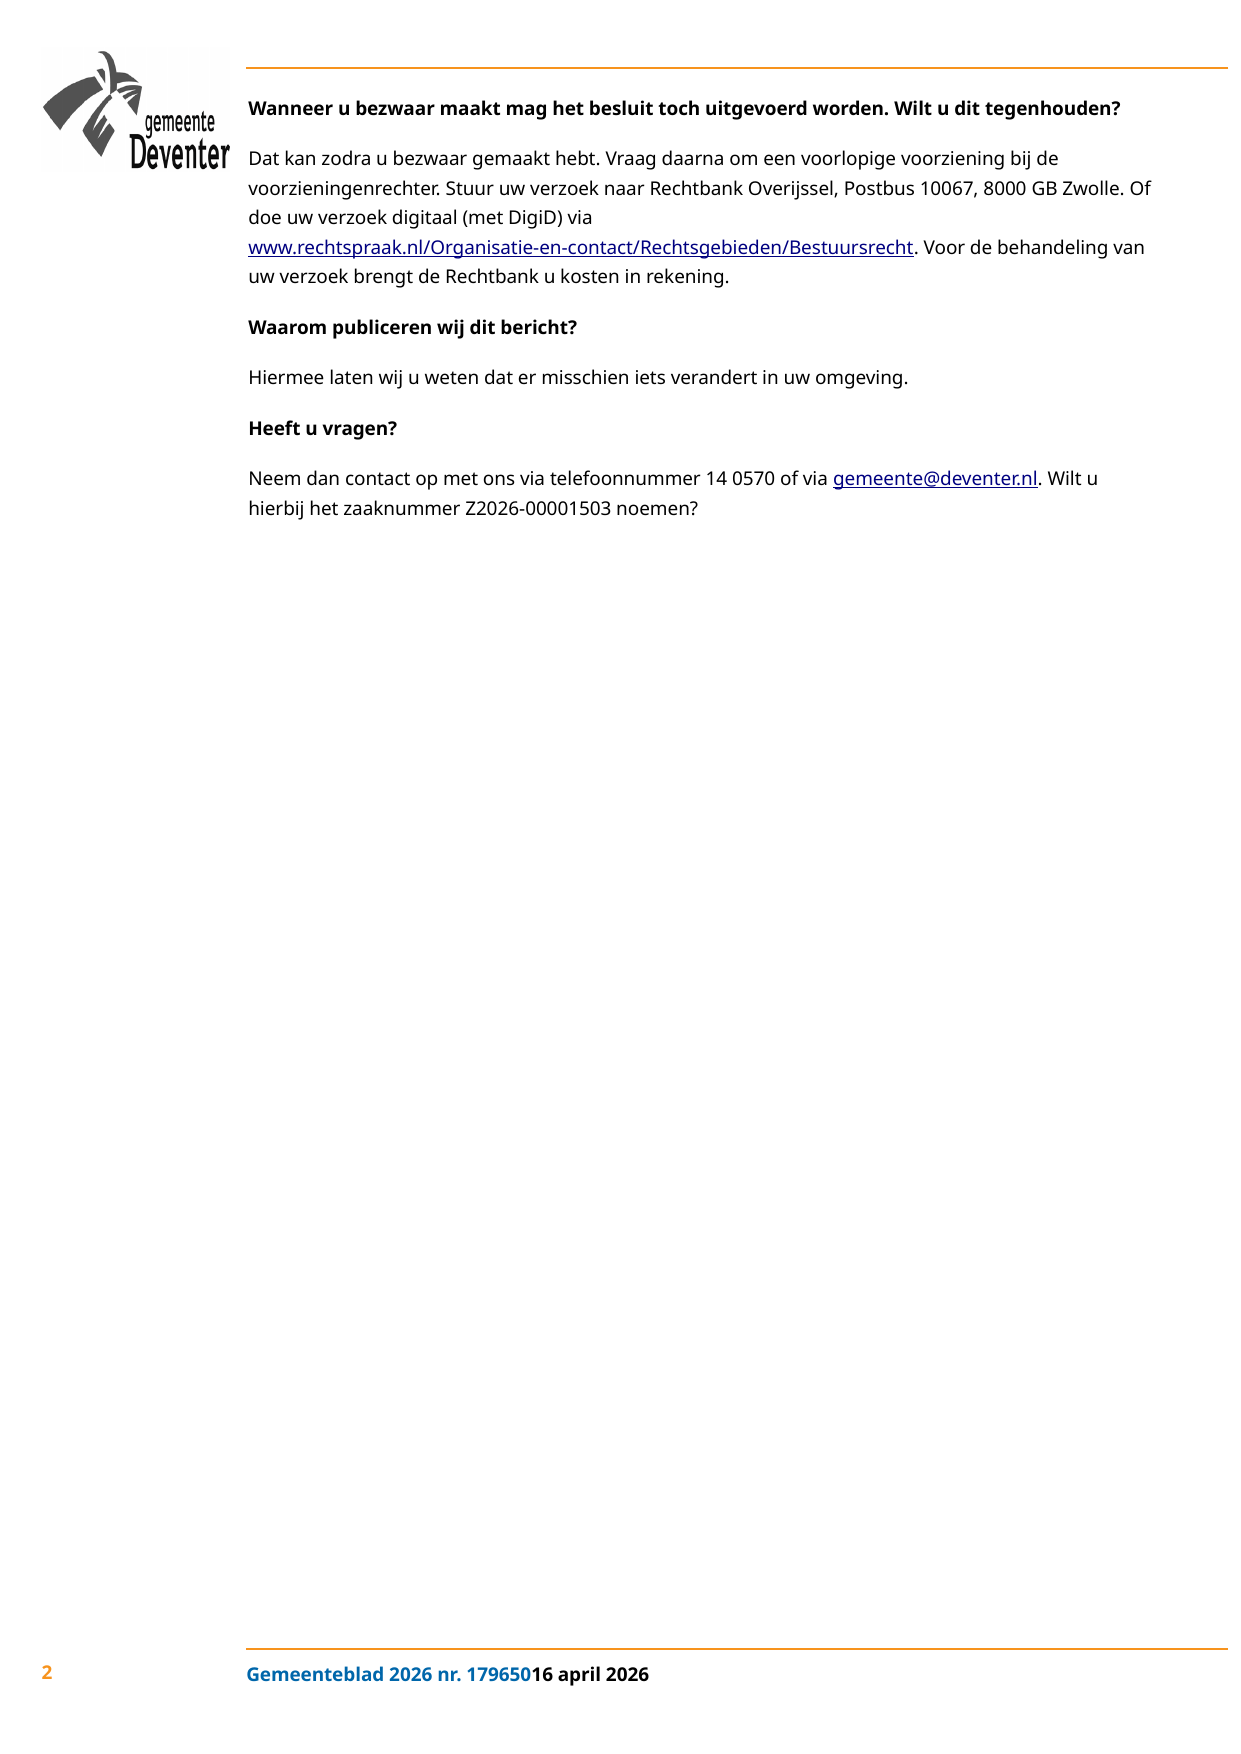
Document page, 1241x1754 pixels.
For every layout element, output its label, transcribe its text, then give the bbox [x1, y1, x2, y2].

text Neem dan contact op met ons via telefoonnummer 14 0570 of via gemeente@deventer.nl. Wilt u hierbij het zaaknummer Z2026-00001503 noemen? [248, 465, 1152, 521]
text Heeft u vragen? [248, 415, 1152, 441]
text Dat kan zodra u bezwaar gemaakt hebt. Vraag daarna om een voorlopige voorziening bij de voorzieningenrechter. Stuur uw verzoek naar Rechtbank Overijssel, Postbus 10067, 8000 GB Zwolle. Of doe uw verzoek digitaal (met DigiD) via www.rechtspraak.nl/Organisatie-en-contact/Rechtsgebieden/Bestuursrecht. Voor de behandeling van uw verzoek brengt de Rechtbank u kosten in rekening. [248, 145, 1152, 289]
text Waarom publiceren wij dit bericht? [248, 314, 1152, 340]
text Hiermee laten wij u weten dat er misschien iets verandert in uw omgeving. [248, 364, 1152, 390]
picture [41, 47, 231, 172]
text Wanneer u bezwaar maakt mag het besluit toch uitgevoerd worden. Wilt u dit tegenhouden? [248, 95, 1152, 121]
